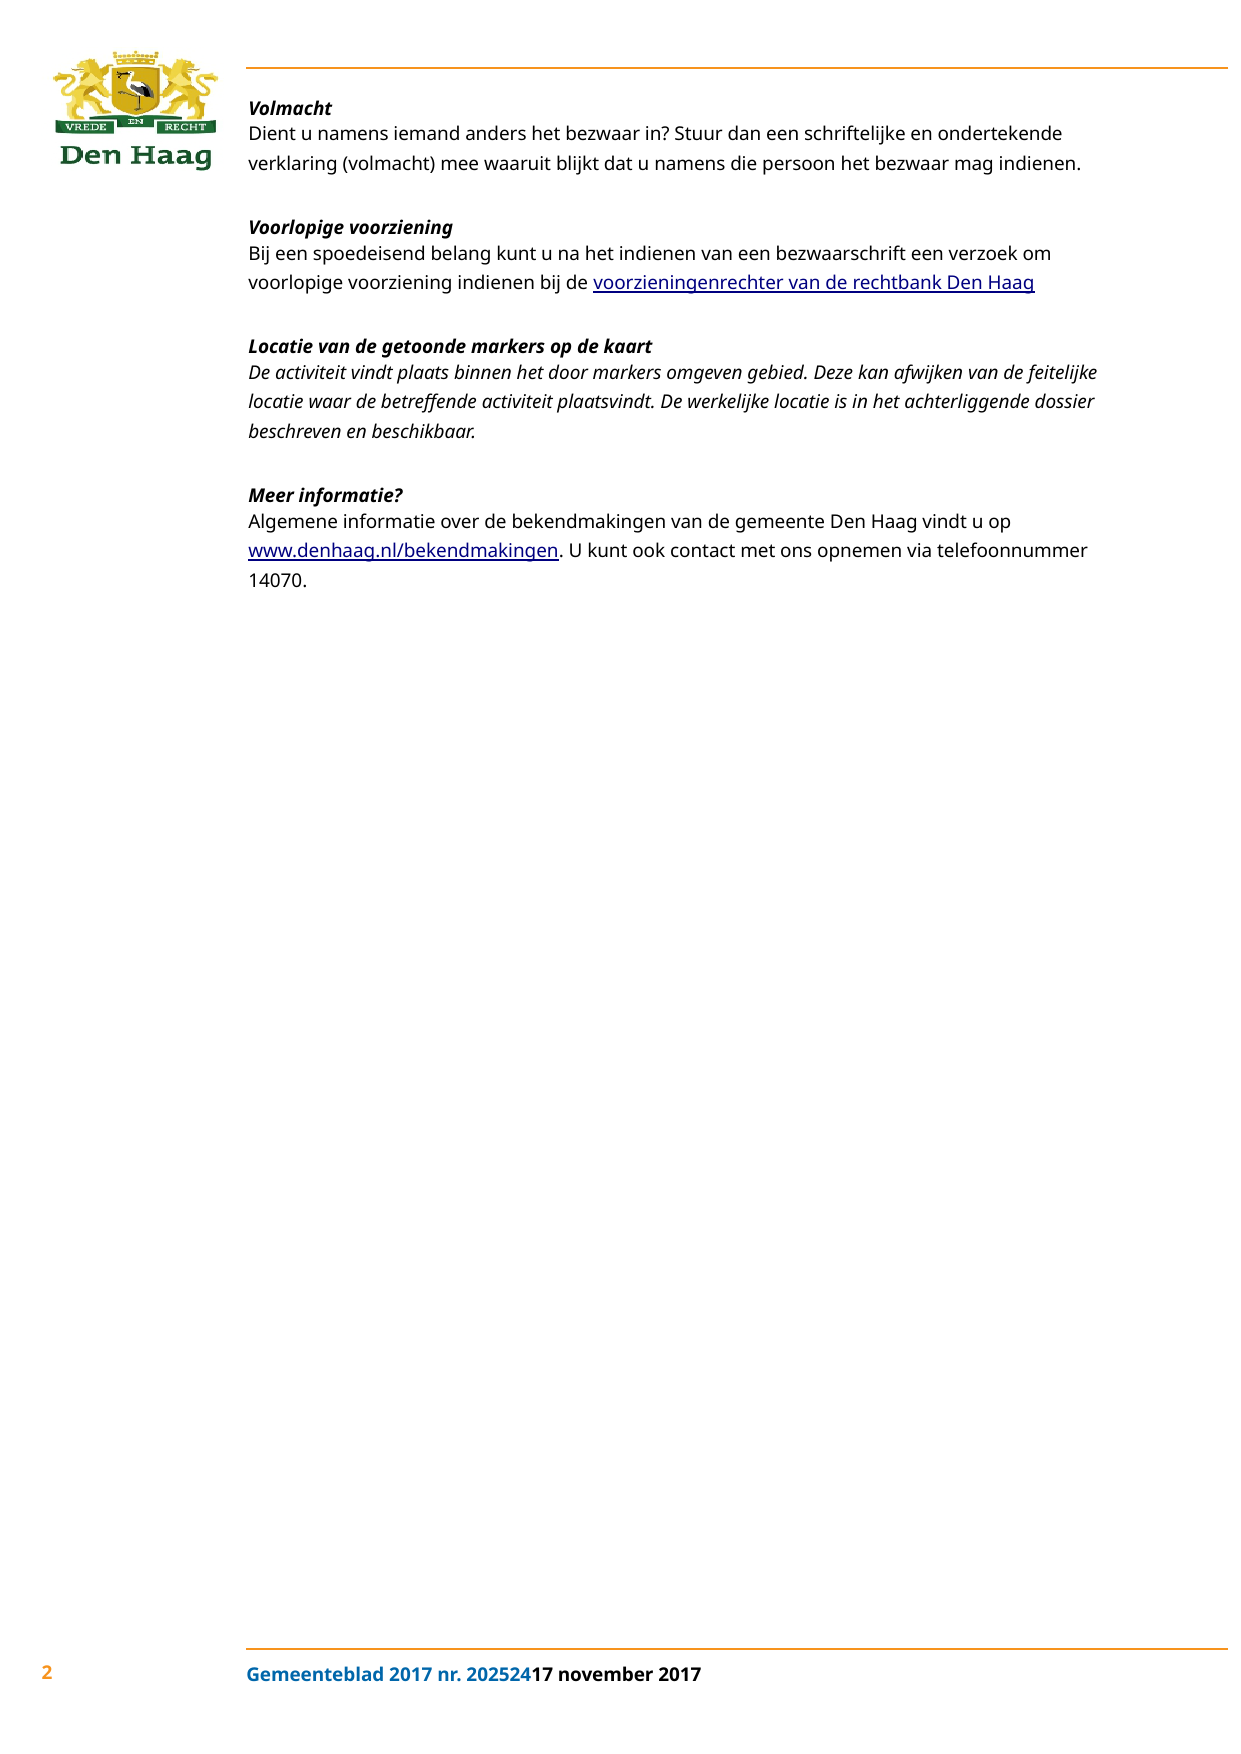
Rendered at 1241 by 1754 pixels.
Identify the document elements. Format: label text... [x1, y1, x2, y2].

text Algemene informatie over de bekendmakingen van de gemeente Den Haag vindt u op www.denhaag.nl/bekendmakingen. U kunt ook contact met ons opnemen via telefoonnummer 14070. [248, 508, 1152, 593]
picture [41, 47, 231, 172]
text Meer informatie? [248, 482, 1152, 508]
text Bij een spoedeisend belang kunt u na het indienen van een bezwaarschrift een verzoek om voorlopige voorziening indienen bij de voorzieningenrechter van de rechtbank Den Haag [248, 240, 1152, 295]
text De activiteit vindt plaats binnen het door markers omgeven gebied. Deze kan afwijken van de feitelijke locatie waar de betreffende activiteit plaatsvindt. De werkelijke locatie is in het achterliggende dossier beschreven en beschikbaar. [248, 359, 1152, 444]
text Volmacht [248, 95, 1152, 121]
text Locatie van de getoonde markers op de kaart [248, 333, 1152, 359]
text Dient u namens iemand anders het bezwaar in? Stuur dan een schriftelijke en ondertekende verklaring (volmacht) mee waaruit blijkt dat u namens die persoon het bezwaar mag indienen. [248, 121, 1152, 176]
text Voorlopige voorziening [248, 214, 1152, 240]
